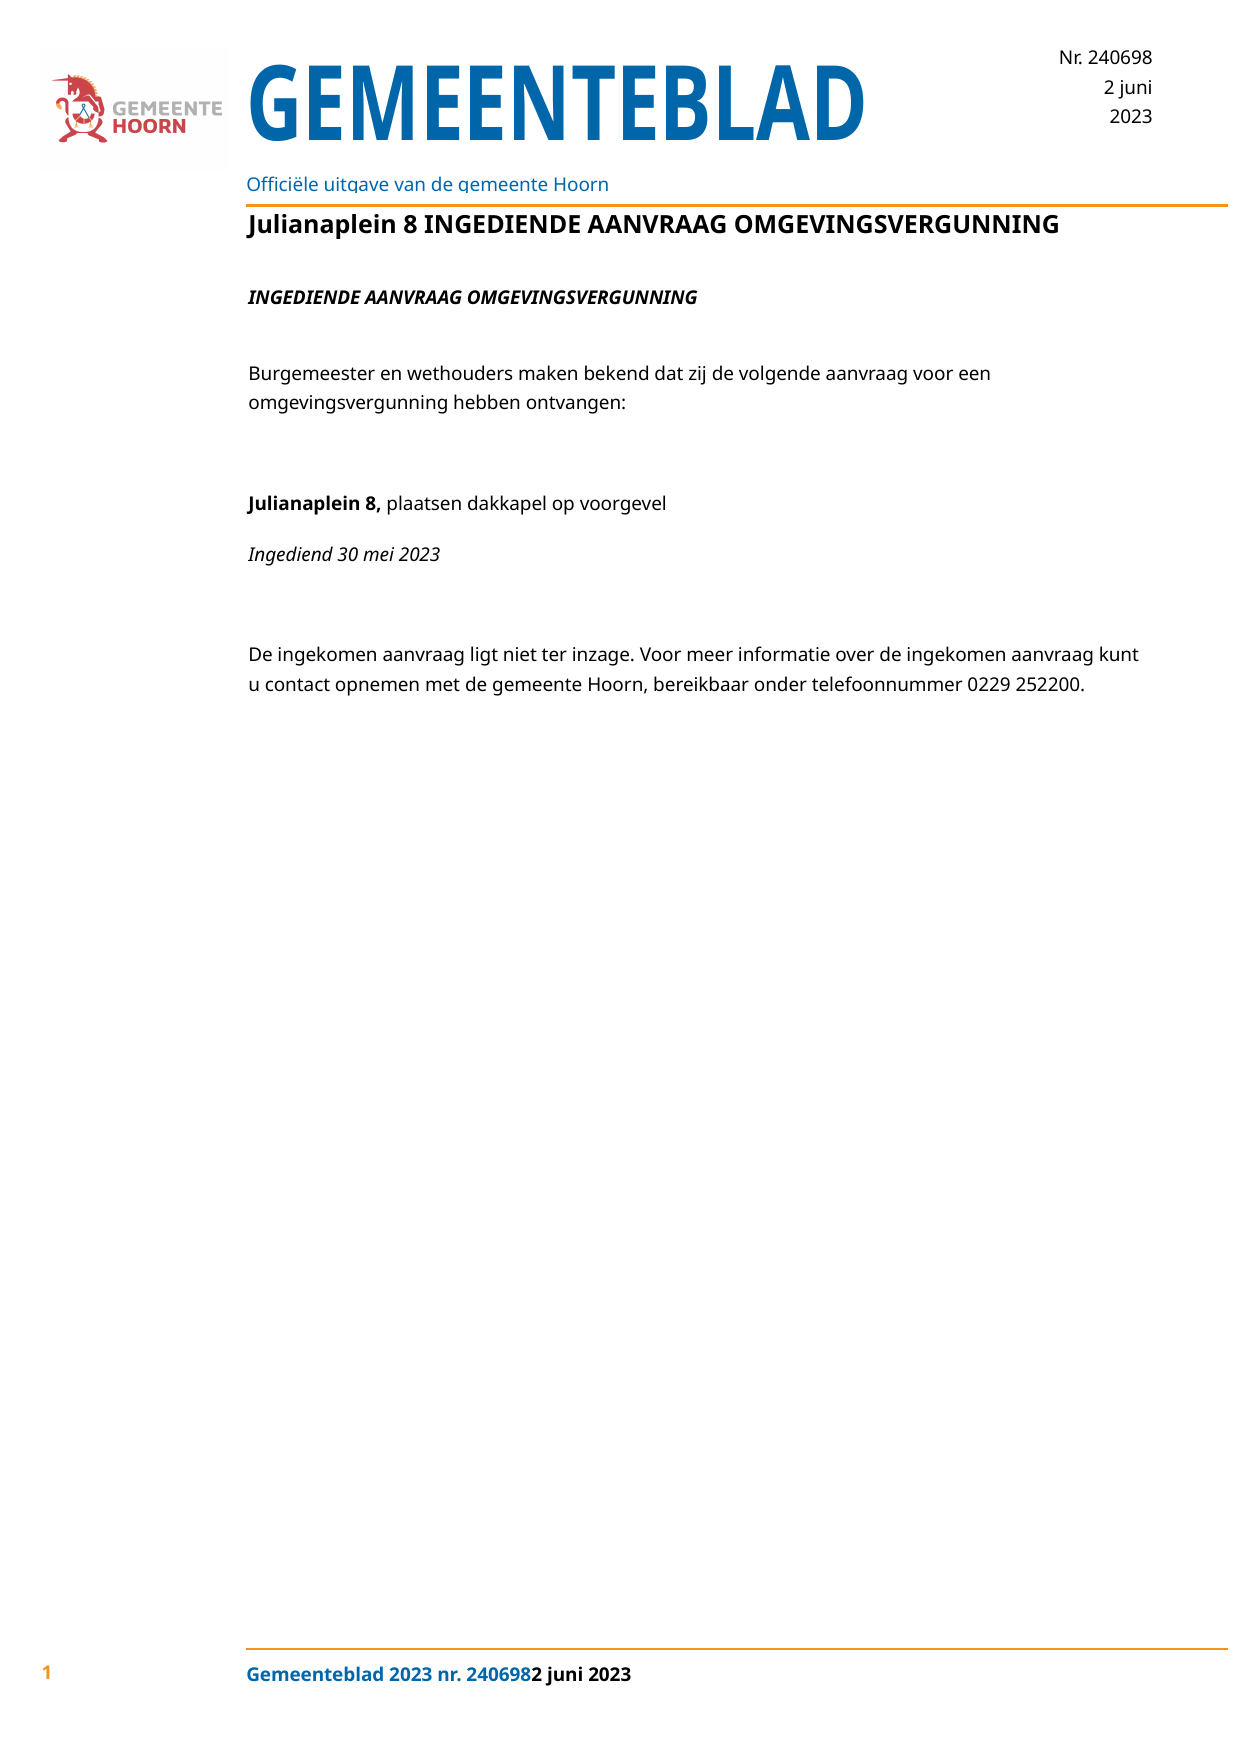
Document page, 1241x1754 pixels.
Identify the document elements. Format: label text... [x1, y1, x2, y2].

picture [41, 47, 231, 172]
text Ingediend 30 mei 2023 [248, 541, 1152, 567]
text INGEDIENDE AANVRAAG OMGEVINGSVERGUNNING [248, 284, 1152, 309]
text Burgemeester en wethouders maken bekend dat zij de volgende aanvraag voor een omgevingsvergunning hebben ontvangen: [248, 360, 1152, 415]
text De ingekomen aanvraag ligt niet ter inzage. Voor meer informatie over de ingekomen aanvraag kunt u contact opnemen met de gemeente Hoorn, bereikbaar onder telefoonnummer 0229 252200. [248, 642, 1152, 697]
text Julianaplein 8, plaatsen dakkapel op voorgevel [248, 490, 1152, 516]
text Julianaplein 8 INGEDIENDE AANVRAAG OMGEVINGSVERGUNNING [248, 207, 1152, 241]
